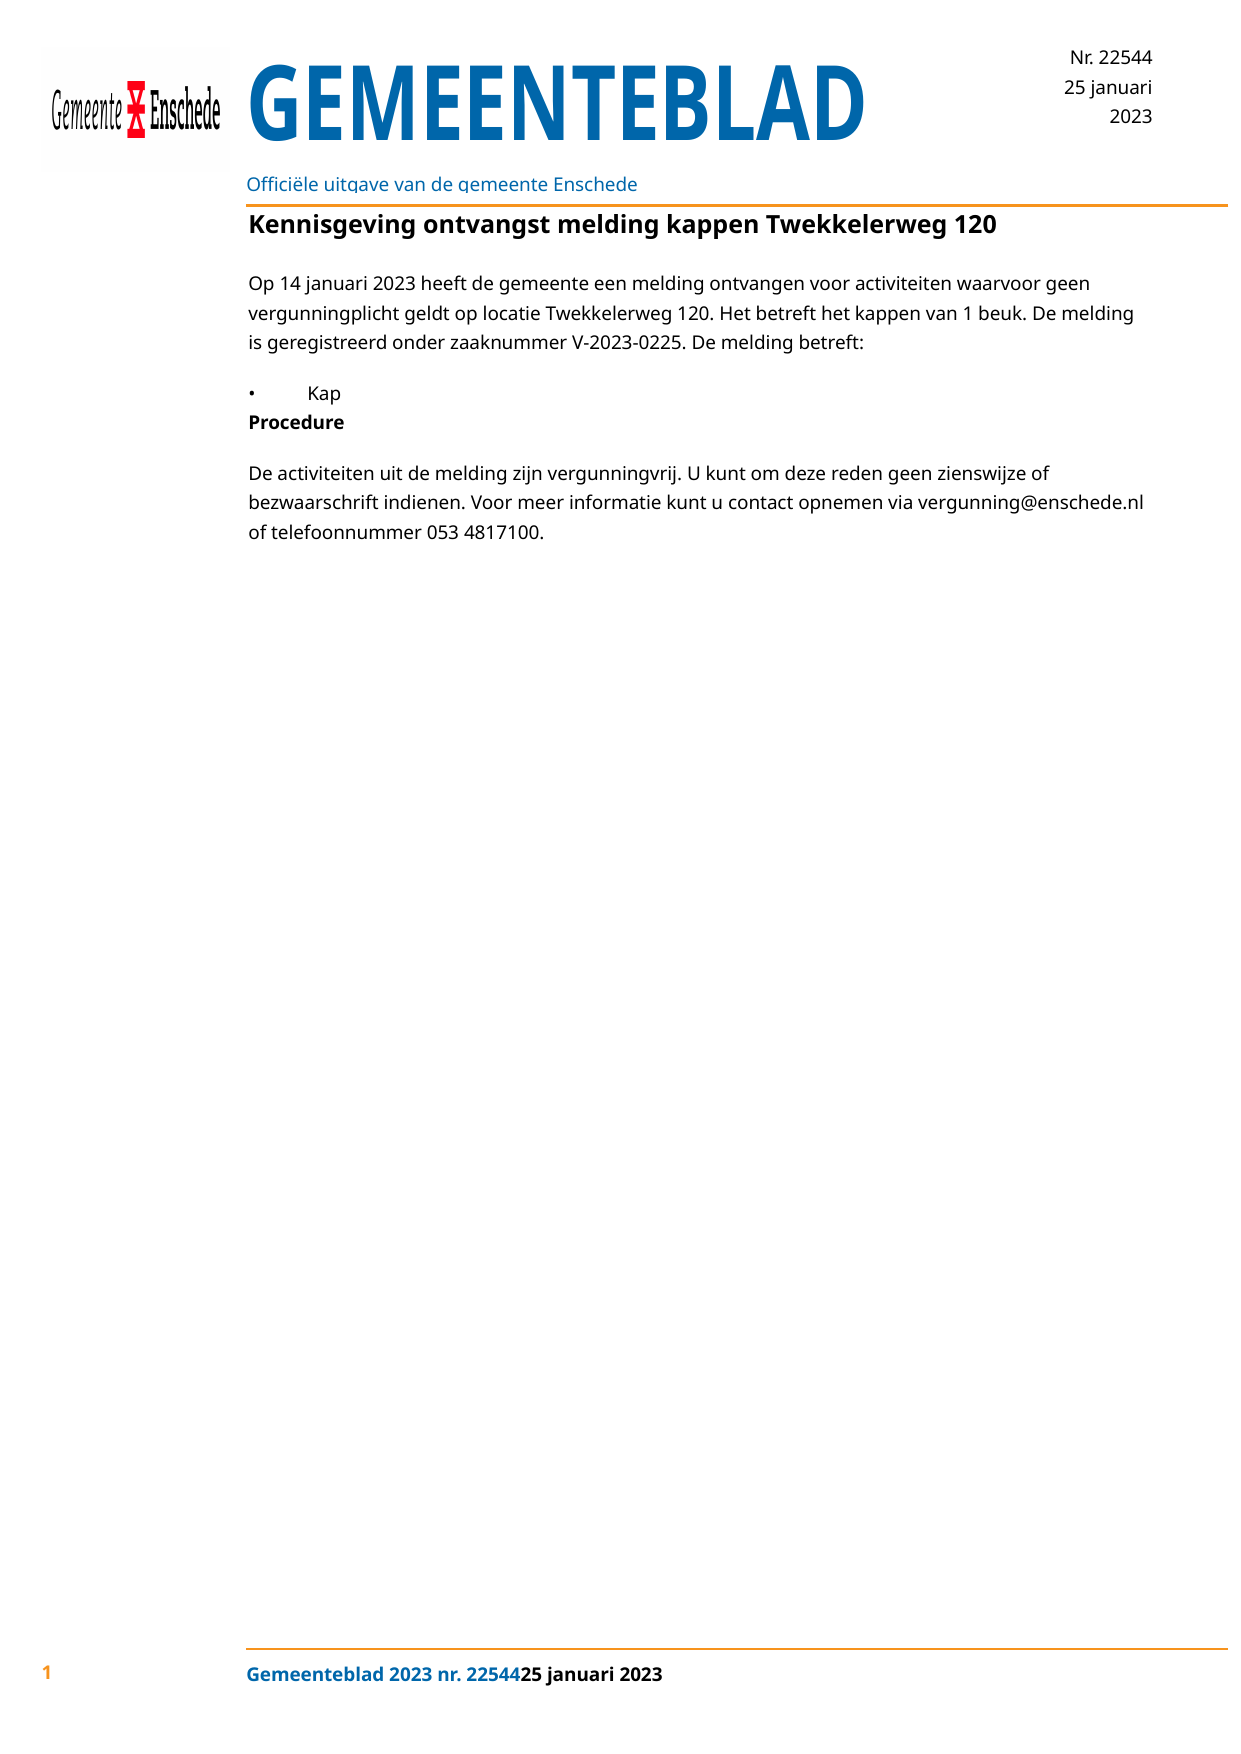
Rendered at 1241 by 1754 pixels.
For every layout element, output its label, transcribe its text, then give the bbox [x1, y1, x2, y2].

text De activiteiten uit de melding zijn vergunningvrij. U kunt om deze reden geen zienswijze of bezwaarschrift indienen. Voor meer informatie kunt u contact opnemen via vergunning@enschede.nl of telefoonnummer 053 4817100. [248, 460, 1152, 545]
text Kennisgeving ontvangst melding kappen Twekkelerweg 120 [248, 207, 1152, 241]
text Procedure [248, 409, 1152, 435]
text Op 14 januari 2023 heeft de gemeente een melding ontvangen voor activiteiten waarvoor geen vergunningplicht geldt op locatie Twekkelerweg 120. Het betreft het kappen van 1 beuk. De melding is geregistreerd onder zaaknummer V-2023-0225. De melding betreft: [248, 270, 1152, 355]
picture [41, 47, 231, 172]
list Kap [248, 380, 1152, 406]
